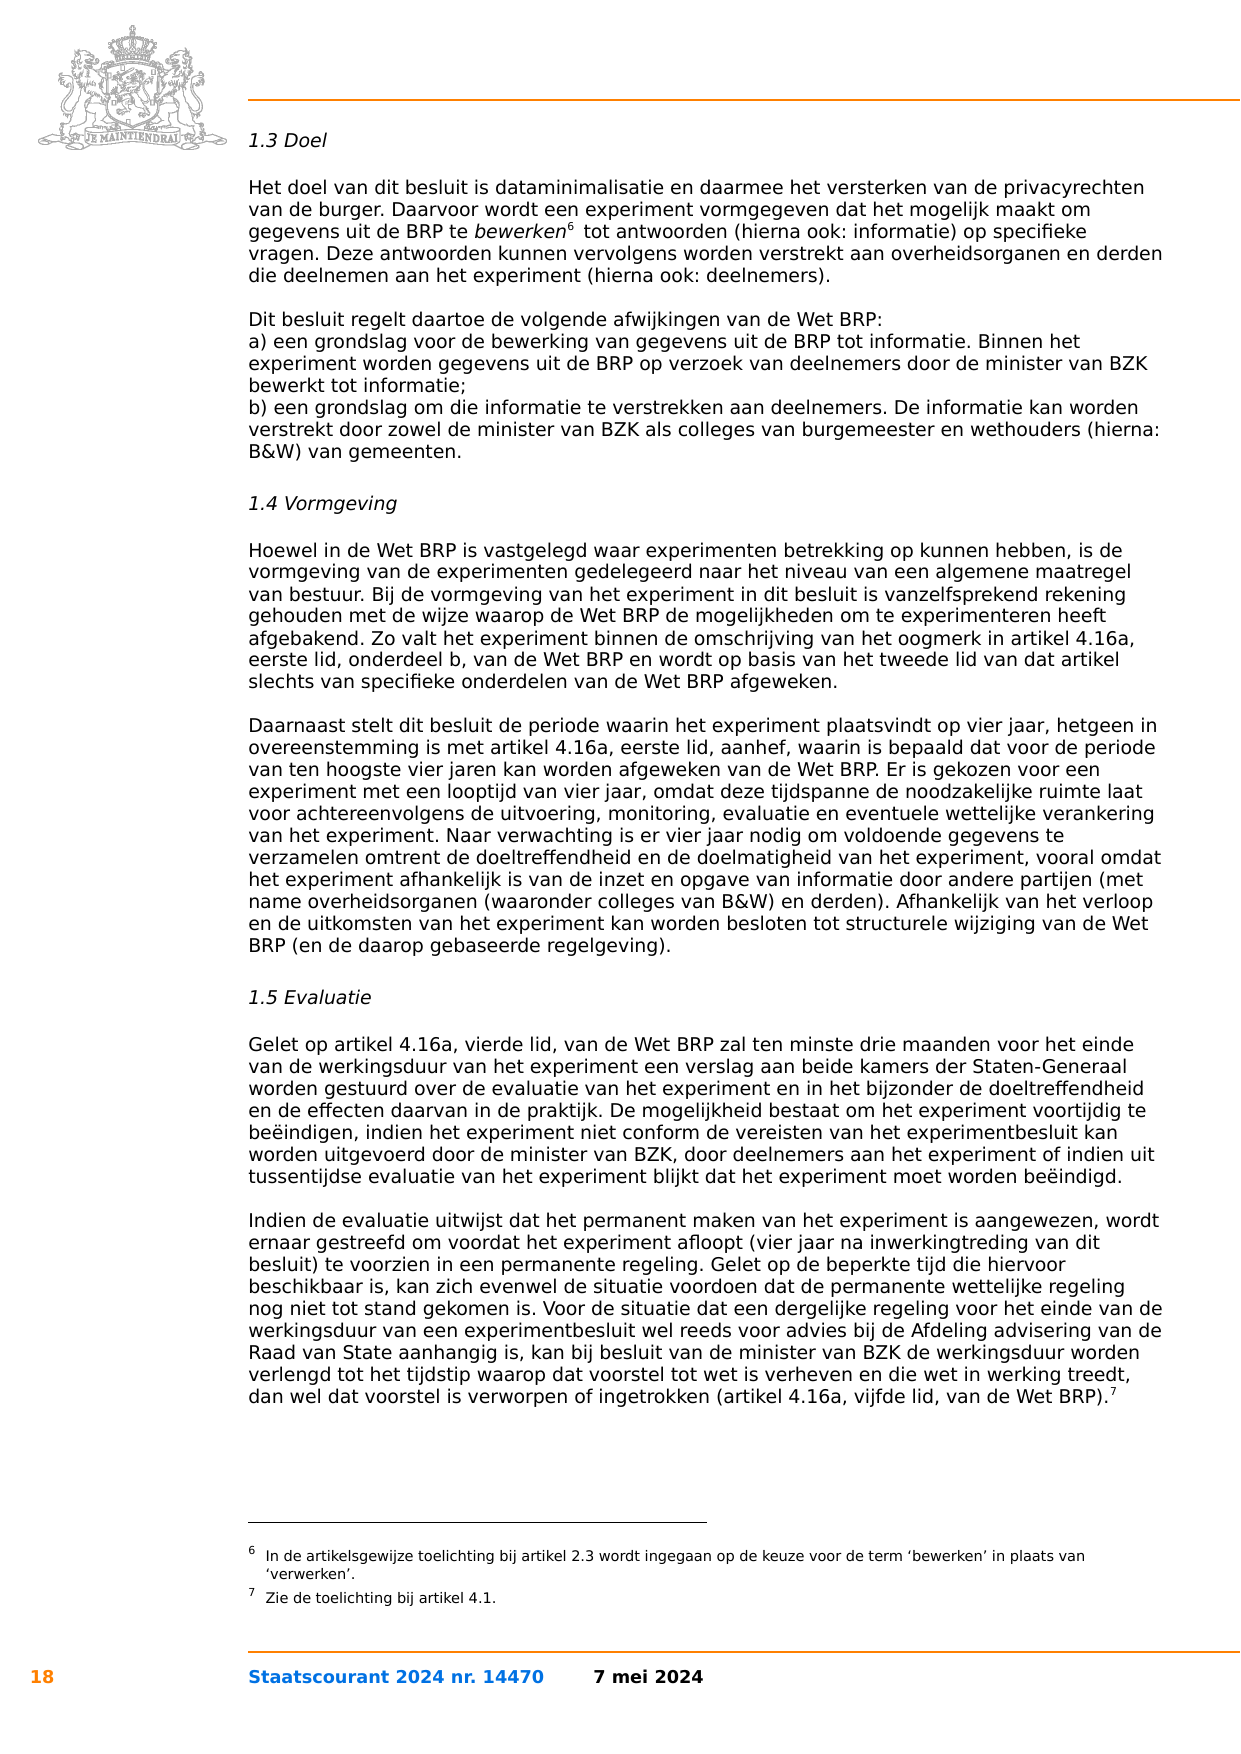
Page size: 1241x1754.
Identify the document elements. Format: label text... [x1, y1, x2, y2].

text Indien de evaluatie uitwijst dat het permanent maken van het experiment is aangewezen, wordt ernaar gestreefd om voordat het experiment afloopt (vier jaar na inwerkingtreding van dit besluit) te voorzien in een permanente regeling. Gelet op de beperkte tijd die hiervoor beschikbaar is, kan zich evenwel de situatie voordoen dat de permanente wettelijke regeling nog niet tot stand gekomen is. Voor de situatie dat een dergelijke regeling voor het einde van de werkingsduur van een experimentbesluit wel reeds voor advies bij de Afdeling advisering van de Raad van State aanhangig is, kan bij besluit van de minister van BZK de werkingsduur worden verlengd tot het tijdstip waarop dat voorstel tot wet is verheven en die wet in werking treedt, dan wel dat voorstel is verworpen of ingetrokken (artikel 4.16a, vijfde lid, van de Wet BRP). [248, 1210, 1163, 1407]
text Hoewel in de Wet BRP is vastgelegd waar experimenten betrekking op kunnen hebben, is de vormgeving van de experimenten gedelegeerd naar het niveau van een algemene maatregel van bestuur. Bij de vormgeving van het experiment in dit besluit is vanzelfsprekend rekening gehouden met de wijze waarop de Wet BRP de mogelijkheden om te experimenteren heeft afgebakend. Zo valt het experiment binnen de omschrijving van het oogmerk in artikel 4.16a, eerste lid, onderdeel b, van de Wet BRP en wordt op basis van het tweede lid van dat artikel slechts van specifieke onderdelen van de Wet BRP afgeweken. [248, 539, 1163, 693]
text a) een grondslag voor de bewerking van gegevens uit de BRP tot informatie. Binnen het experiment worden gegevens uit de BRP op verzoek van deelnemers door de minister van BZK bewerkt tot informatie; [248, 331, 1163, 397]
subtitle 1.3 Doel [248, 130, 1163, 152]
text Dit besluit regelt daartoe de volgende afwijkingen van de Wet BRP: [248, 309, 1163, 331]
subtitle 1.5 Evaluatie [248, 987, 1163, 1009]
text In de artikelsgewijze toelichting bij artikel 2.3 wordt ingegaan op de keuze voor de term ‘bewerken’ in plaats van ‘verwerken’. [248, 1544, 1163, 1583]
text Zie de toelichting bij artikel 4.1. [248, 1586, 1163, 1608]
subtitle 1.4 Vormgeving [248, 492, 1163, 514]
picture [38, 25, 227, 150]
text Daarnaast stelt dit besluit de periode waarin het experiment plaatsvindt op vier jaar, hetgeen in overeenstemming is met artikel 4.16a, eerste lid, aanhef, waarin is bepaald dat voor de periode van ten hoogste vier jaren kan worden afgeweken van de Wet BRP. Er is gekozen voor een experiment met een looptijd van vier jaar, omdat deze tijdspanne de noodzakelijke ruimte laat voor achtereenvolgens de uitvoering, monitoring, evaluatie en eventuele wettelijke verankering van het experiment. Naar verwachting is er vier jaar nodig om voldoende gegevens te verzamelen omtrent de doeltreffendheid en de doelmatigheid van het experiment, vooral omdat het experiment afhankelijk is van de inzet en opgave van informatie door andere partijen (met name overheidsorganen (waaronder colleges van B&W) en derden). Afhankelijk van het verloop en de uitkomsten van het experiment kan worden besloten tot structurele wijziging van de Wet BRP (en de daarop gebaseerde regelgeving). [248, 715, 1163, 957]
text Het doel van dit besluit is dataminimalisatie en daarmee het versterken van de privacyrechten van de burger. Daarvoor wordt een experiment vormgegeven dat het mogelijk maakt om gegevens uit de BRP te bewerken tot antwoorden (hierna ook: informatie) op specifieke vragen. Deze antwoorden kunnen vervolgens worden verstrekt aan overheidsorganen en derden die deelnemen aan het experiment (hierna ook: deelnemers). [248, 177, 1163, 287]
text Gelet op artikel 4.16a, vierde lid, van de Wet BRP zal ten minste drie maanden voor het einde van de werkingsduur van het experiment een verslag aan beide kamers der Staten-Generaal worden gestuurd over de evaluatie van het experiment en in het bijzonder de doeltreffendheid en de effecten daarvan in de praktijk. De mogelijkheid bestaat om het experiment voortijdig te beëindigen, indien het experiment niet conform de vereisten van het experimentbesluit kan worden uitgevoerd door de minister van BZK, door deelnemers aan het experiment of indien uit tussentijdse evaluatie van het experiment blijkt dat het experiment moet worden beëindigd. [248, 1034, 1163, 1188]
text b) een grondslag om die informatie te verstrekken aan deelnemers. De informatie kan worden verstrekt door zowel de minister van BZK als colleges van burgemeester en wethouders (hierna: B&W) van gemeenten. [248, 397, 1163, 462]
